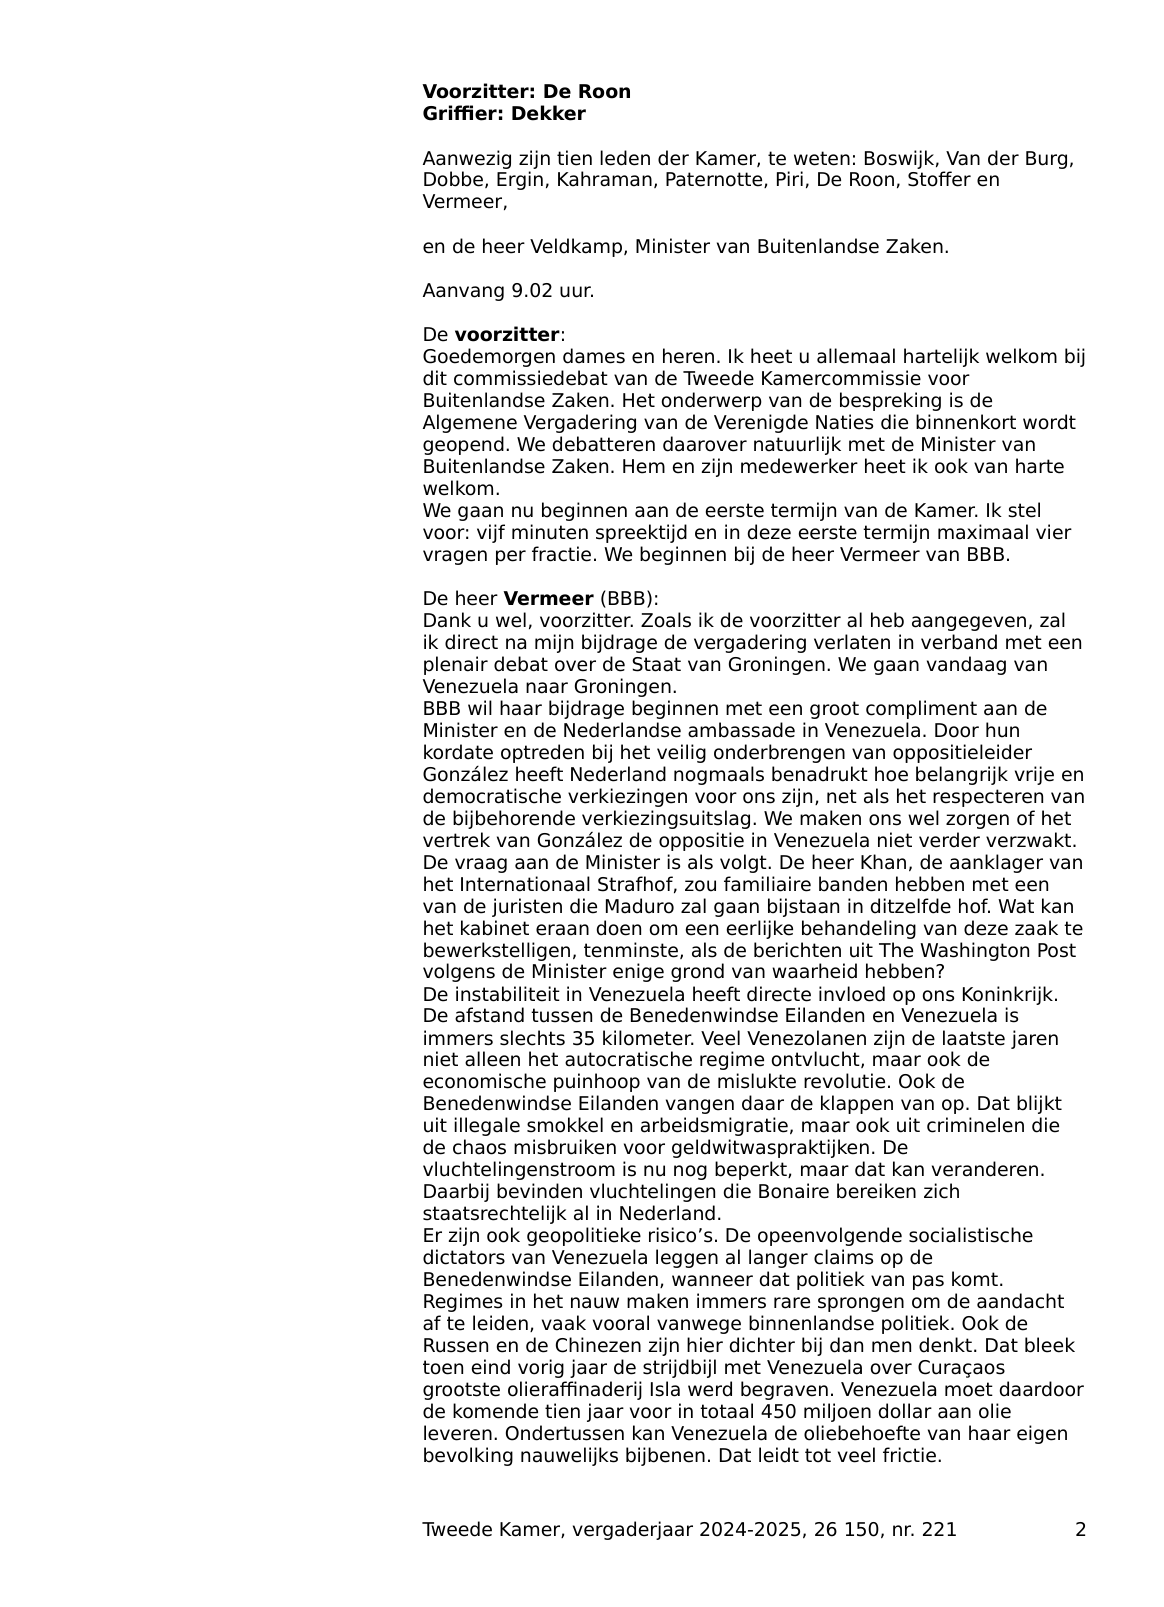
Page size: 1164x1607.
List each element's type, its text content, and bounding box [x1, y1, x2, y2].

text Goedemorgen dames en heren. Ik heet u allemaal hartelijk welkom bij dit commissiedebat van de Tweede Kamercommissie voor Buitenlandse Zaken. Het onderwerp van de bespreking is de Algemene Vergadering van de Verenigde Naties die binnenkort wordt geopend. We debatteren daarover natuurlijk met de Minister van Buitenlandse Zaken. Hem en zijn medewerker heet ik ook van harte welkom. [422, 346, 1087, 500]
text en de heer Veldkamp, Minister van Buitenlandse Zaken. [422, 236, 1087, 257]
text De instabiliteit in Venezuela heeft directe invloed op ons Koninkrijk. De afstand tussen de Benedenwindse Eilanden en Venezuela is immers slechts 35 kilometer. Veel Venezolanen zijn de laatste jaren niet alleen het autocratische regime ontvlucht, maar ook de economische puinhoop van de mislukte revolutie. Ook de Benedenwindse Eilanden vangen daar de klappen van op. Dat blijkt uit illegale smokkel en arbeidsmigratie, maar ook uit criminelen die de chaos misbruiken voor geldwitwaspraktijken. De vluchtelingenstroom is nu nog beperkt, maar dat kan veranderen. Daarbij bevinden vluchtelingen die Bonaire bereiken zich staatsrechtelijk al in Nederland. [422, 983, 1087, 1225]
text Voorzitter: De Roon [422, 81, 1087, 103]
text We gaan nu beginnen aan de eerste termijn van de Kamer. Ik stel voor: vijf minuten spreektijd en in deze eerste termijn maximaal vier vragen per fractie. We beginnen bij de heer Vermeer van BBB. [422, 500, 1087, 566]
text Er zijn ook geopolitieke risico’s. De opeenvolgende socialistische dictators van Venezuela leggen al langer claims op de Benedenwindse Eilanden, wanneer dat politiek van pas komt. Regimes in het nauw maken immers rare sprongen om de aandacht af te leiden, vaak vooral vanwege binnenlandse politiek. Ook de Russen en de Chinezen zijn hier dichter bij dan men denkt. Dat bleek toen eind vorig jaar de strijdbijl met Venezuela over Curaçaos grootste olieraffinaderij Isla werd begraven. Venezuela moet daardoor de komende tien jaar voor in totaal 450 miljoen dollar aan olie leveren. Ondertussen kan Venezuela de oliebehoefte van haar eigen bevolking nauwelijks bijbenen. Dat leidt tot veel frictie. [422, 1225, 1087, 1467]
text Aanvang 9.02 uur. [422, 280, 1087, 302]
text De voorzitter: [422, 324, 1087, 346]
text Griffier: Dekker [422, 103, 1087, 125]
text De heer Vermeer (BBB): [422, 588, 1087, 610]
text Aanwezig zijn tien leden der Kamer, te weten: Boswijk, Van der Burg, Dobbe, Ergin, Kahraman, Paternotte, Piri, De Roon, Stoffer en Vermeer, [422, 147, 1087, 213]
text BBB wil haar bijdrage beginnen met een groot compliment aan de Minister en de Nederlandse ambassade in Venezuela. Door hun kordate optreden bij het veilig onderbrengen van oppositieleider González heeft Nederland nogmaals benadrukt hoe belangrijk vrije en democratische verkiezingen voor ons zijn, net als het respecteren van de bijbehorende verkiezingsuitslag. We maken ons wel zorgen of het vertrek van González de oppositie in Venezuela niet verder verzwakt. De vraag aan de Minister is als volgt. De heer Khan, de aanklager van het Internationaal Strafhof, zou familiaire banden hebben met een van de juristen die Maduro zal gaan bijstaan in ditzelfde hof. Wat kan het kabinet eraan doen om een eerlijke behandeling van deze zaak te bewerkstelligen, tenminste, als de berichten uit The Washington Post volgens de Minister enige grond van waarheid hebben? [422, 698, 1087, 983]
text Dank u wel, voorzitter. Zoals ik de voorzitter al heb aangegeven, zal ik direct na mijn bijdrage de vergadering verlaten in verband met een plenair debat over de Staat van Groningen. We gaan vandaag van Venezuela naar Groningen. [422, 610, 1087, 698]
